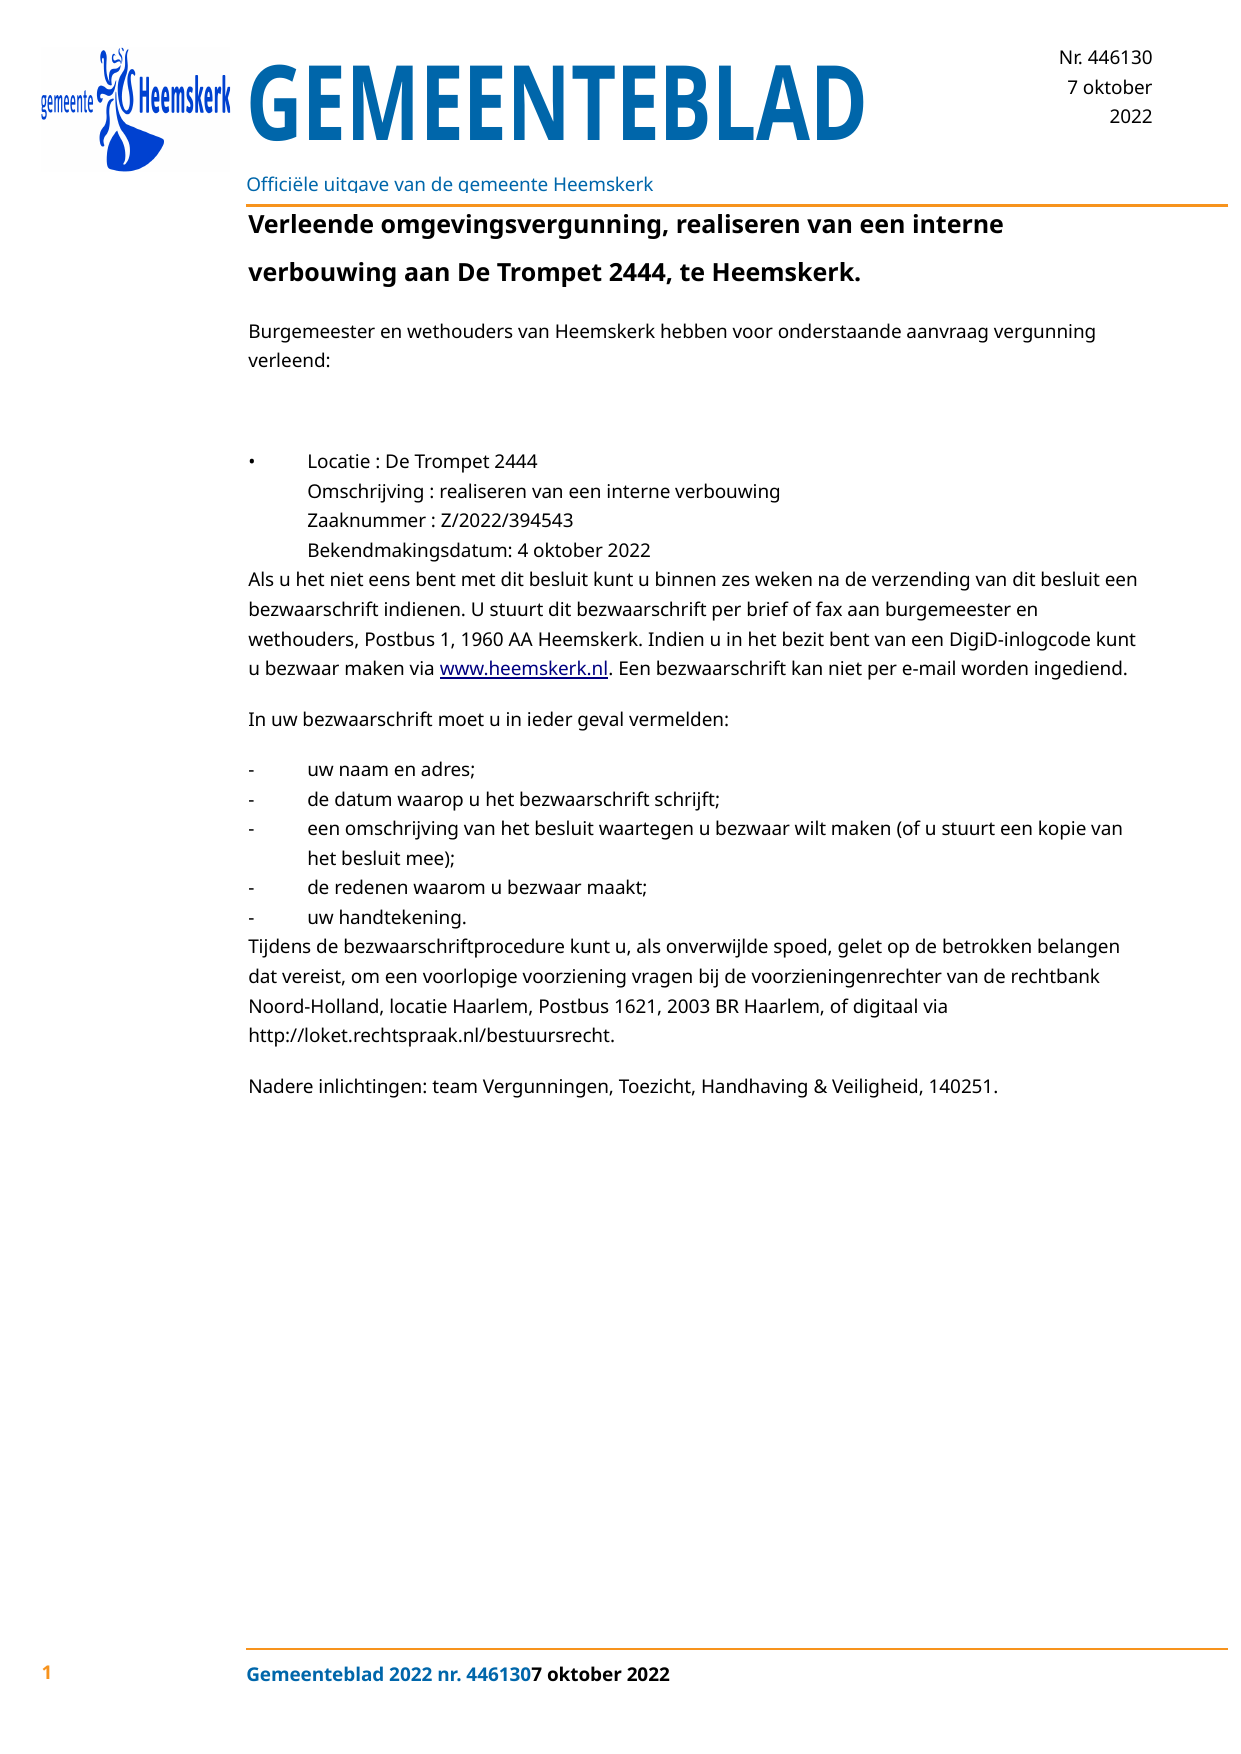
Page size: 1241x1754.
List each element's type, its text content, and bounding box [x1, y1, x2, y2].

text Tijdens de bezwaarschriftprocedure kunt u, als onverwijlde spoed, gelet op de betrokken belangen dat vereist, om een voorlopige voorziening vragen bij de voorzieningenrechter van de rechtbank Noord-Holland, locatie Haarlem, Postbus 1621, 2003 BR Haarlem, of digitaal via http://loket.rechtspraak.nl/bestuursrecht. [248, 934, 1152, 1048]
text Nadere inlichtingen: team Vergunningen, Toezicht, Handhaving & Veiligheid, 140251. [248, 1073, 1152, 1099]
picture [41, 47, 231, 172]
list een omschrijving van het besluit waartegen u bezwaar wilt maken (of u stuurt een kopie van het besluit mee); [248, 815, 1152, 871]
text Als u het niet eens bent met dit besluit kunt u binnen zes weken na de verzending van dit besluit een bezwaarschrift indienen. U stuurt dit bezwaarschrift per brief of fax aan burgemeester en wethouders, Postbus 1, 1960 AA Heemskerk. Indien u in het bezit bent van een DigiD-inlogcode kunt u bezwaar maken via www.heemskerk.nl. Een bezwaarschrift kan niet per e-mail worden ingediend. [248, 567, 1152, 681]
list de datum waarop u het bezwaarschrift schrijft; [248, 786, 1152, 812]
list de redenen waarom u bezwaar maakt; [248, 874, 1152, 900]
list Bekendmakingsdatum: 4 oktober 2022 [248, 537, 1152, 563]
text In uw bezwaarschrift moet u in ieder geval vermelden: [248, 706, 1152, 732]
list Zaaknummer : Z/2022/394543 [248, 507, 1152, 533]
list Omschrijving : realiseren van een interne verbouwing [248, 478, 1152, 504]
text Burgemeester en wethouders van Heemskerk hebben voor onderstaande aanvraag vergunning verleend: [248, 318, 1152, 373]
list uw handtekening. [248, 904, 1152, 930]
text Verleende omgevingsvergunning, realiseren van een interne verbouwing aan De Trompet 2444, te Heemskerk. [248, 207, 1152, 288]
list Locatie : De Trompet 2444 [248, 448, 1152, 474]
list uw naam en adres; [248, 756, 1152, 782]
